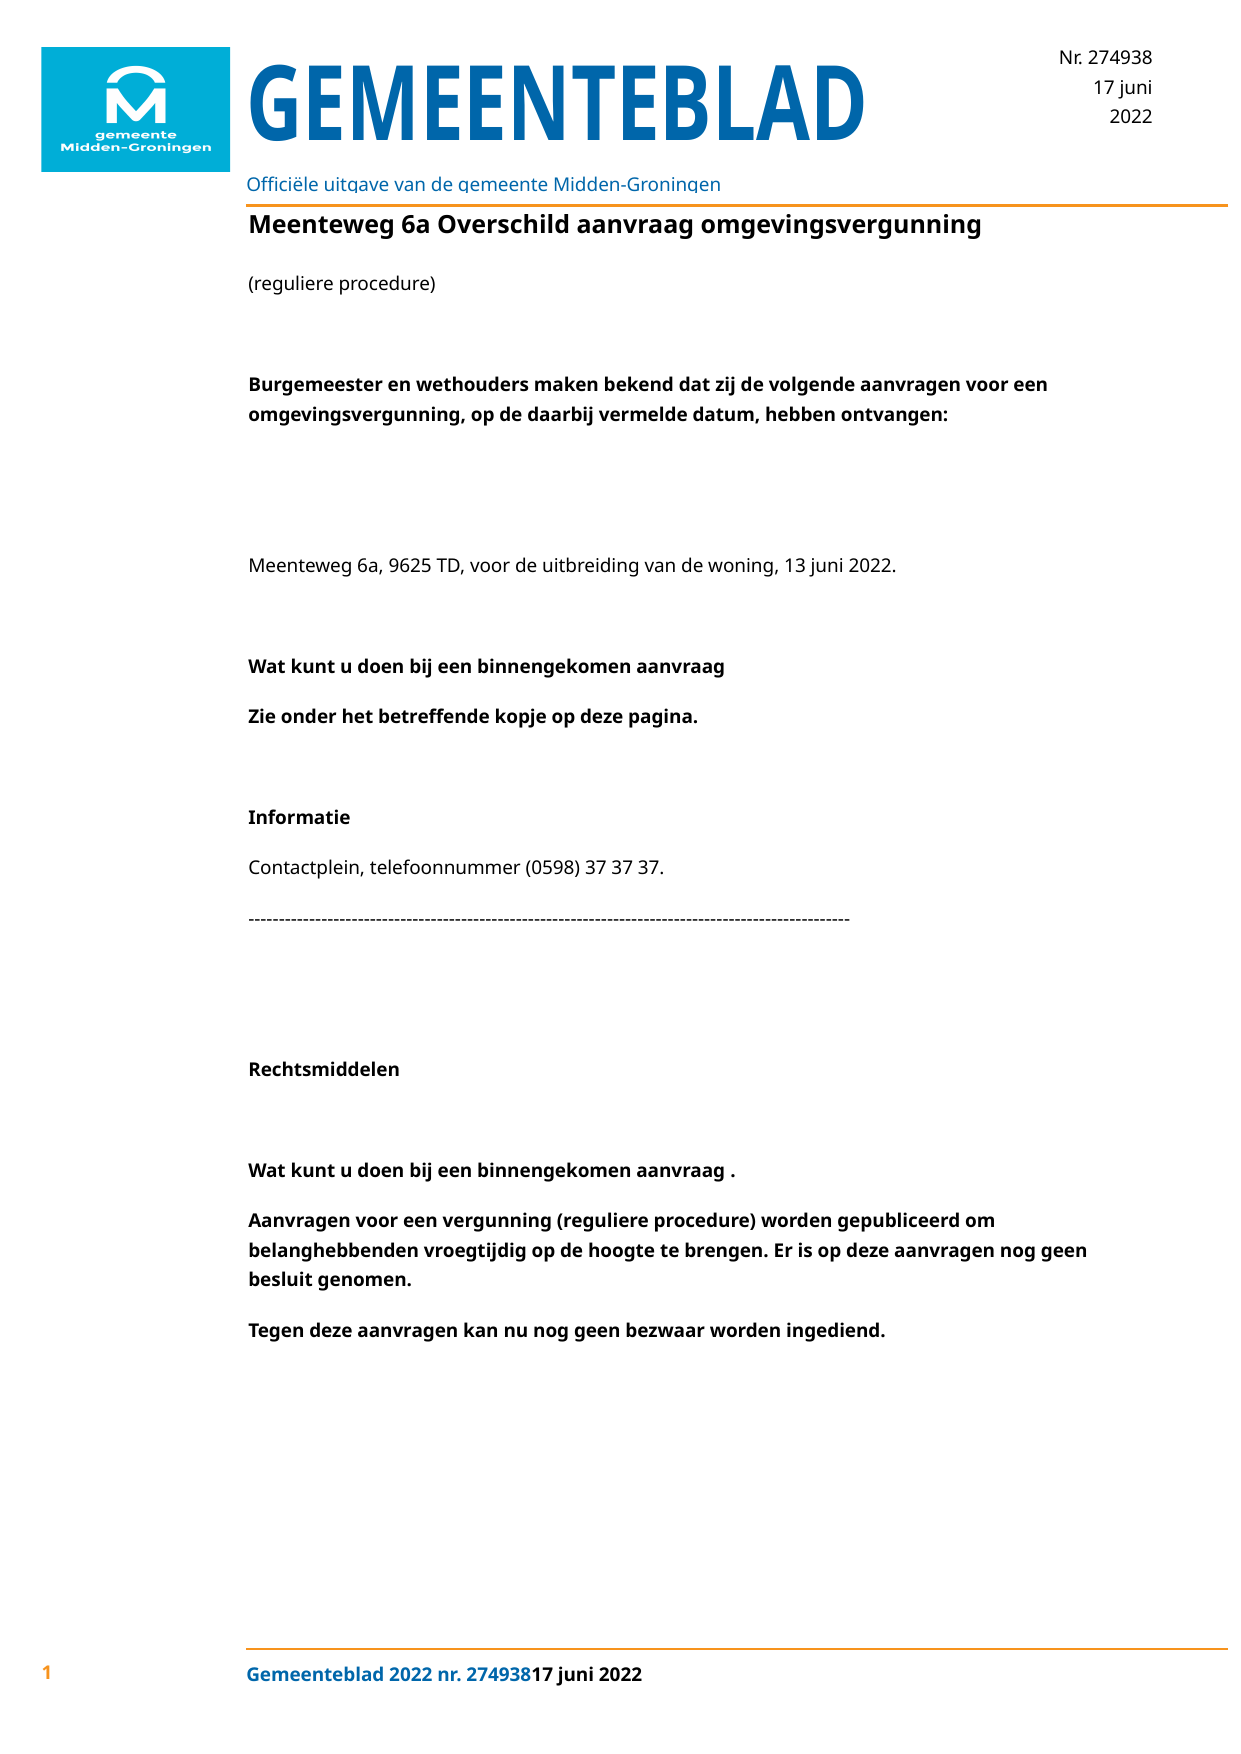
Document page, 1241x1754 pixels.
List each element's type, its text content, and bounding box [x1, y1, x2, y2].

picture [184, 146, 190, 153]
text Wat kunt u doen bij een binnengekomen aanvraag [248, 653, 1152, 678]
text Tegen deze aanvragen kan nu nog geen bezwaar worden ingediend. [248, 1317, 1152, 1343]
text Burgemeester en wethouders maken bekend dat zij de volgende aanvragen voor een omgevingsvergunning, op de daarbij vermelde datum, hebben ontvangen: [248, 371, 1152, 426]
text --------------------------------------------------------------------------------------------------- [248, 905, 1152, 931]
text Meenteweg 6a, 9625 TD, voor de uitbreiding van de woning, 13 juni 2022. [248, 552, 1152, 578]
text Zie onder het betreffende kopje op deze pagina. [248, 703, 1152, 729]
text Meenteweg 6a Overschild aanvraag omgevingsvergunning [248, 207, 1152, 241]
text Contactplein, telefoonnummer (0598) 37 37 37. [248, 854, 1152, 880]
picture [107, 89, 165, 122]
text Rechtsmiddelen [248, 1056, 1152, 1082]
text (reguliere procedure) [248, 270, 1152, 296]
text Aanvragen voor een vergunning (reguliere procedure) worden gepubliceerd om belanghebbenden vroegtijdig op de hoogte te brengen. Er is op deze aanvragen nog geen besluit genomen. [248, 1207, 1152, 1292]
text Wat kunt u doen bij een binnengekomen aanvraag . [248, 1157, 1152, 1183]
text Informatie [248, 804, 1152, 830]
picture [108, 66, 164, 82]
